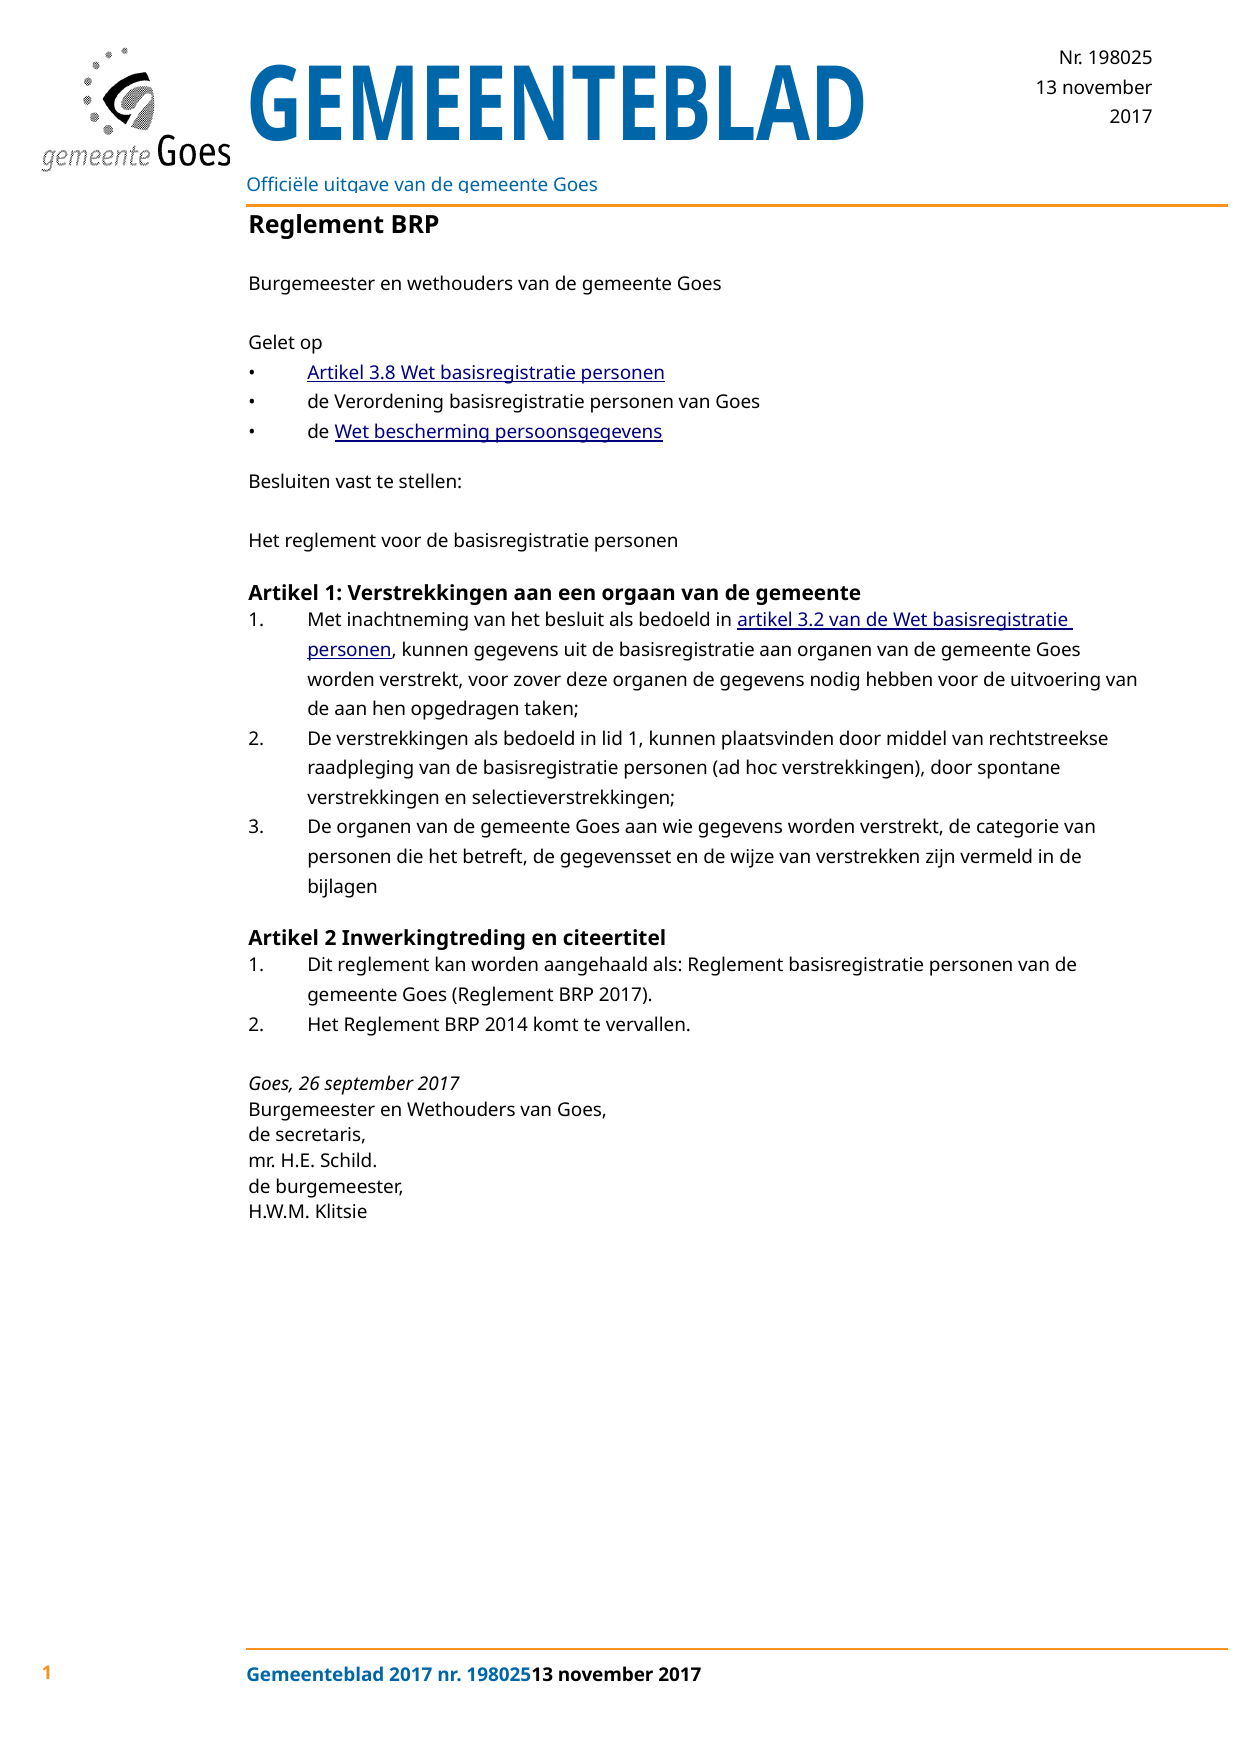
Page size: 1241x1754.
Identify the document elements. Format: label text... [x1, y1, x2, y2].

picture [41, 47, 231, 172]
text Goes, 26 september 2017 [248, 1070, 1152, 1096]
text Gelet op [248, 329, 1152, 355]
list Artikel 3.8 Wet basisregistratie personen [248, 359, 1152, 385]
list de Wet bescherming persoonsgegevens [248, 418, 1152, 444]
list Met inachtneming van het besluit als bedoeld in artikel 3.2 van de Wet basisregistratie personen, kunnen gegevens uit de basisregistratie aan organen van de gemeente Goes worden verstrekt, voor zover deze organen de gegevens nodig hebben voor de uitvoering van de aan hen opgedragen taken; [248, 607, 1152, 721]
text Artikel 2 Inwerkingtreding en citeertitel [248, 923, 1152, 952]
text Burgemeester en wethouders van de gemeente Goes [248, 270, 1152, 296]
list De organen van de gemeente Goes aan wie gegevens worden verstrekt, de categorie van personen die het betreft, de gegevensset en de wijze van verstrekken zijn vermeld in de bijlagen [248, 814, 1152, 898]
text mr. H.E. Schild. [248, 1147, 1152, 1173]
text Artikel 1: Verstrekkingen aan een orgaan van de gemeente [248, 578, 1152, 607]
list de Verordening basisregistratie personen van Goes [248, 389, 1152, 414]
text Het reglement voor de basisregistratie personen [248, 528, 1152, 553]
list De verstrekkingen als bedoeld in lid 1, kunnen plaatsvinden door middel van rechtstreekse raadpleging van de basisregistratie personen (ad hoc verstrekkingen), door spontane verstrekkingen en selectieverstrekkingen; [248, 725, 1152, 810]
text H.W.M. Klitsie [248, 1199, 1152, 1224]
text de burgemeester, [248, 1173, 1152, 1199]
text Reglement BRP [248, 207, 1152, 241]
text Besluiten vast te stellen: [248, 468, 1152, 494]
list Dit reglement kan worden aangehaald als: Reglement basisregistratie personen van de gemeente Goes (Reglement BRP 2017). [248, 952, 1152, 1007]
text Burgemeester en Wethouders van Goes, [248, 1096, 1152, 1121]
list Het Reglement BRP 2014 komt te vervallen. [248, 1011, 1152, 1037]
text de secretaris, [248, 1121, 1152, 1147]
